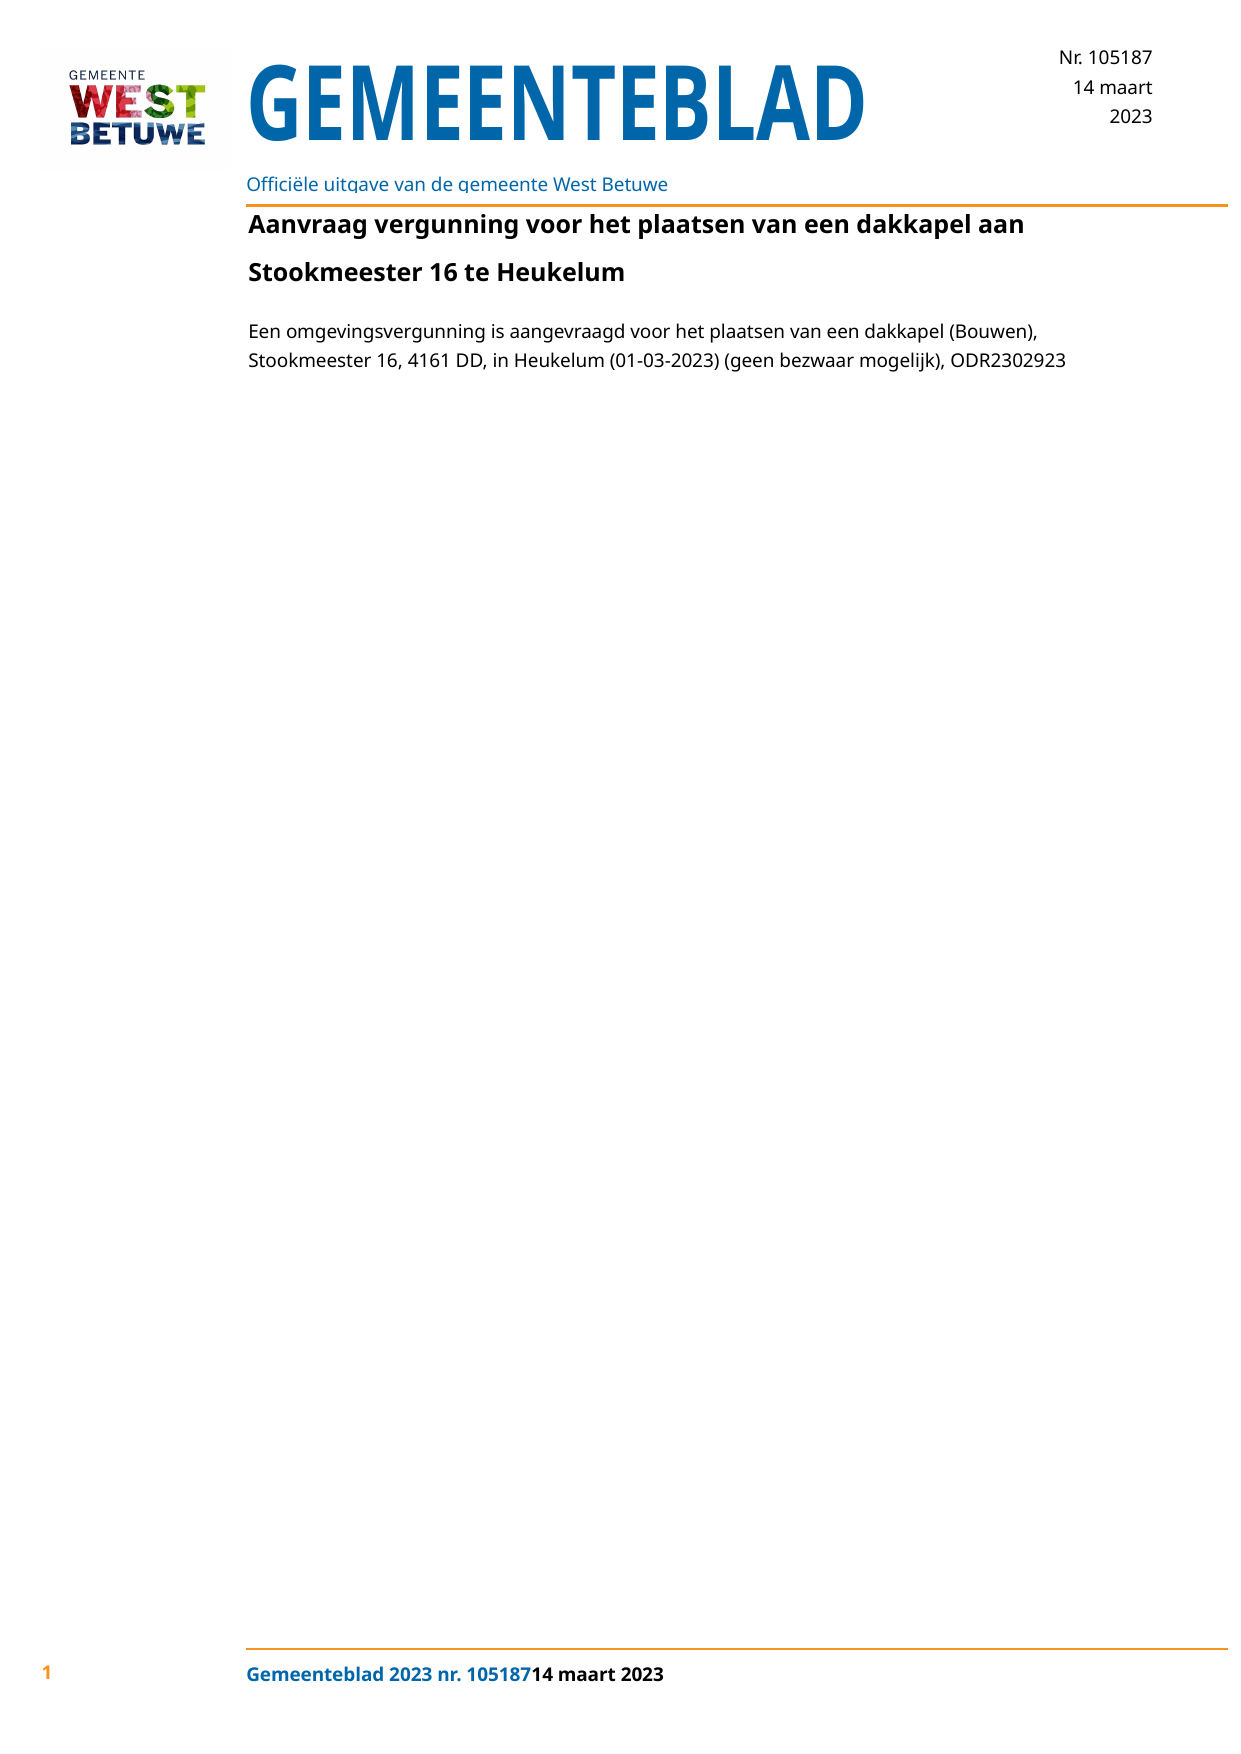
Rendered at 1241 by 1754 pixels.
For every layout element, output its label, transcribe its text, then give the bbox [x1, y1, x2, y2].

text Aanvraag vergunning voor het plaatsen van een dakkapel aan Stookmeester 16 te Heukelum [248, 207, 1152, 288]
picture [41, 47, 231, 172]
text Een omgevingsvergunning is aangevraagd voor het plaatsen van een dakkapel (Bouwen), Stookmeester 16, 4161 DD, in Heukelum (01-03-2023) (geen bezwaar mogelijk), ODR2302923 [248, 318, 1152, 373]
